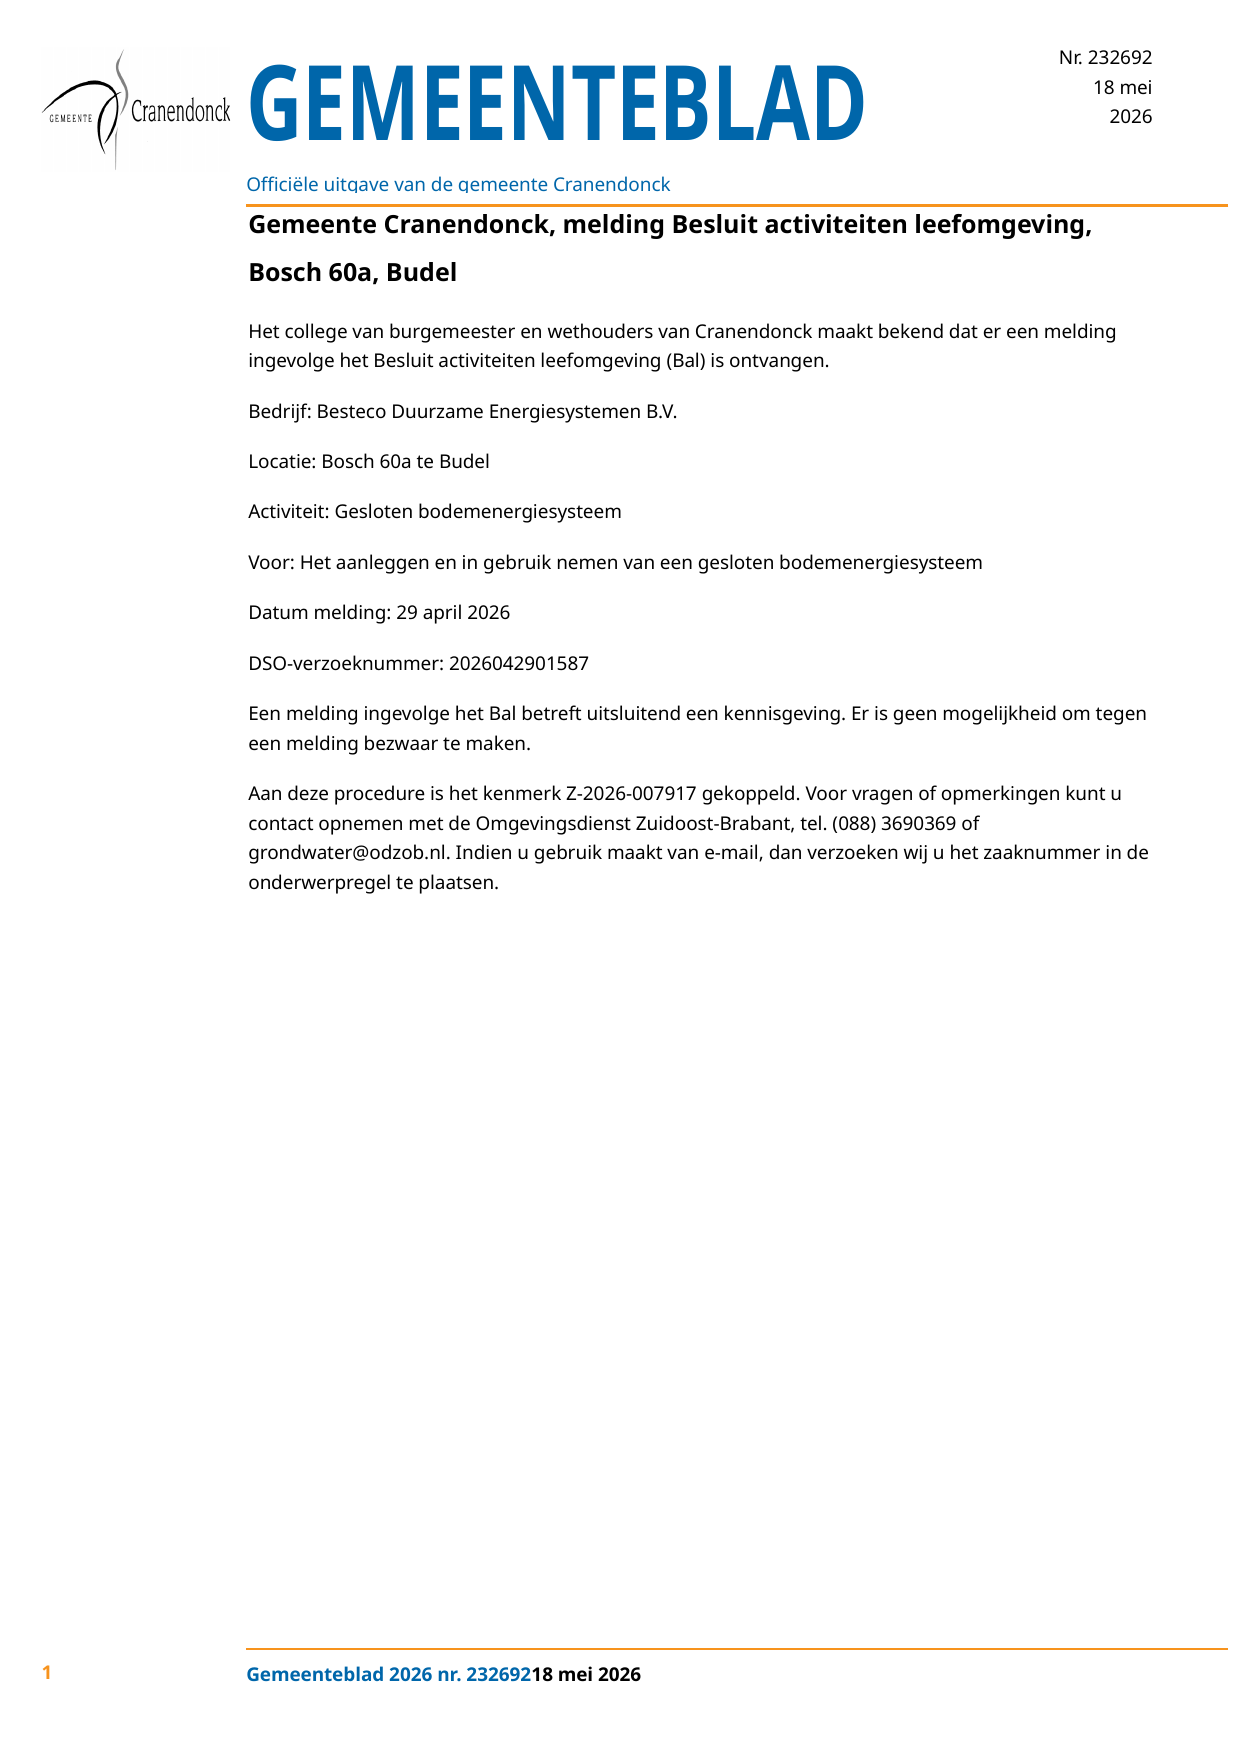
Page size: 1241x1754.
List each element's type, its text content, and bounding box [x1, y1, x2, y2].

text Bedrijf: Besteco Duurzame Energiesystemen B.V. [248, 398, 1152, 424]
text Een melding ingevolge het Bal betreft uitsluitend een kennisgeving. Er is geen mogelijkheid om tegen een melding bezwaar te maken. [248, 700, 1152, 756]
text Voor: Het aanleggen en in gebruik nemen van een gesloten bodemenergiesysteem [248, 549, 1152, 575]
text Activiteit: Gesloten bodemenergiesysteem [248, 499, 1152, 524]
picture [41, 47, 231, 172]
text Locatie: Bosch 60a te Budel [248, 448, 1152, 474]
text Datum melding: 29 april 2026 [248, 599, 1152, 625]
text Aan deze procedure is het kenmerk Z-2026-007917 gekoppeld. Voor vragen of opmerkingen kunt u contact opnemen met de Omgevingsdienst Zuidoost-Brabant, tel. (088) 3690369 of grondwater@odzob.nl. Indien u gebruik maakt van e-mail, dan verzoeken wij u het zaaknummer in de onderwerpregel te plaatsen. [248, 780, 1152, 895]
text DSO-verzoeknummer: 2026042901587 [248, 650, 1152, 676]
text Het college van burgemeester en wethouders van Cranendonck maakt bekend dat er een melding ingevolge het Besluit activiteiten leefomgeving (Bal) is ontvangen. [248, 318, 1152, 373]
text Gemeente Cranendonck, melding Besluit activiteiten leefomgeving, Bosch 60a, Budel [248, 207, 1152, 288]
